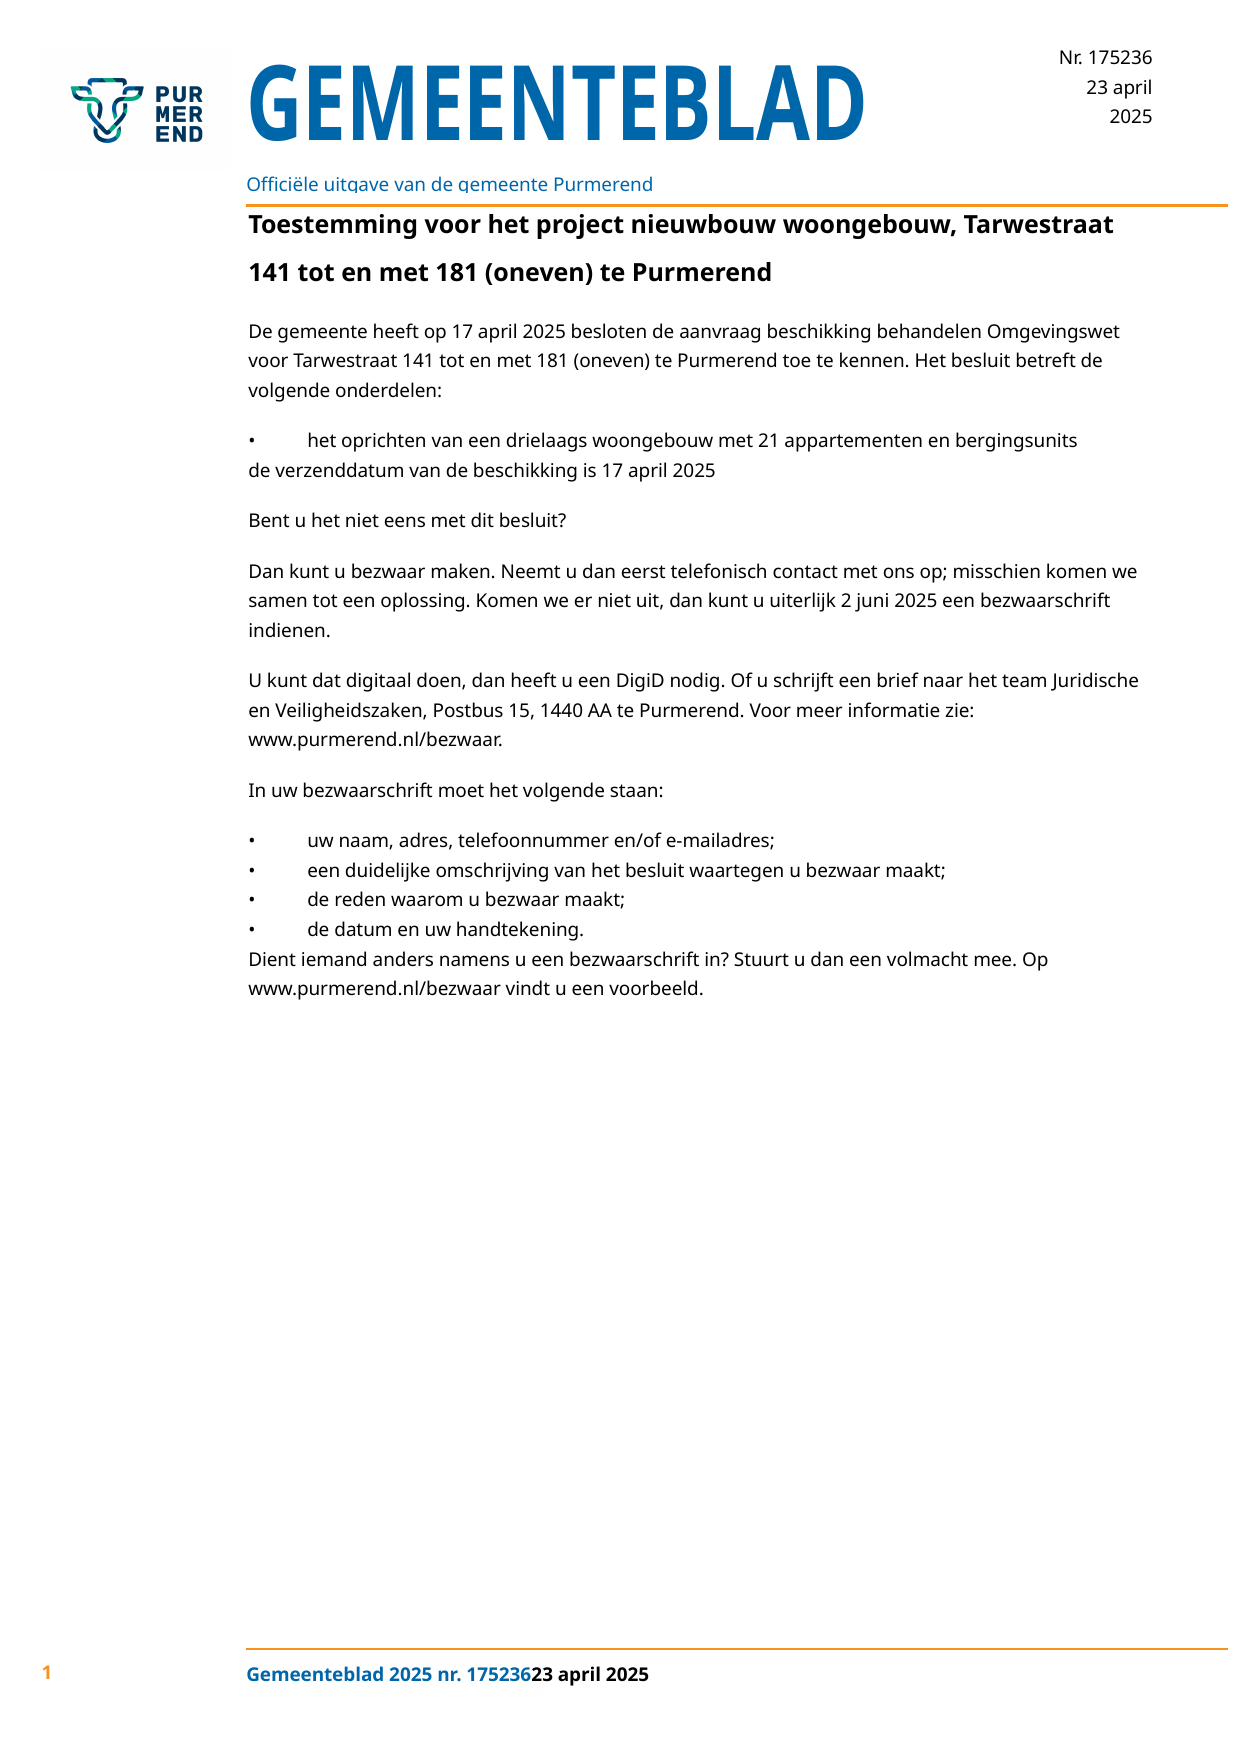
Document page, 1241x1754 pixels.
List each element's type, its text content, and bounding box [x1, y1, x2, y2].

list uw naam, adres, telefoonnummer en/of e-mailadres; [248, 827, 1152, 853]
text de verzenddatum van de beschikking is 17 april 2025 [248, 457, 1152, 483]
text In uw bezwaarschrift moet het volgende staan: [248, 777, 1152, 803]
text U kunt dat digitaal doen, dan heeft u een DigiD nodig. Of u schrijft een brief naar het team Juridische en Veiligheidszaken, Postbus 15, 1440 AA te Purmerend. Voor meer informatie zie: www.purmerend.nl/bezwaar. [248, 667, 1152, 752]
picture [41, 47, 231, 172]
text Bent u het niet eens met dit besluit? [248, 507, 1152, 533]
text De gemeente heeft op 17 april 2025 besloten de aanvraag beschikking behandelen Omgevingswet voor Tarwestraat 141 tot en met 181 (oneven) te Purmerend toe te kennen. Het besluit betreft de volgende onderdelen: [248, 318, 1152, 403]
text Dient iemand anders namens u een bezwaarschrift in? Stuurt u dan een volmacht mee. Op www.purmerend.nl/bezwaar vindt u een voorbeeld. [248, 946, 1152, 1001]
list een duidelijke omschrijving van het besluit waartegen u bezwaar maakt; [248, 857, 1152, 883]
list het oprichten van een drielaags woongebouw met 21 appartementen en bergingsunits [248, 427, 1152, 453]
text Toestemming voor het project nieuwbouw woongebouw, Tarwestraat 141 tot en met 181 (oneven) te Purmerend [248, 207, 1152, 288]
list de reden waarom u bezwaar maakt; [248, 887, 1152, 912]
text Dan kunt u bezwaar maken. Neemt u dan eerst telefonisch contact met ons op; misschien komen we samen tot een oplossing. Komen we er niet uit, dan kunt u uiterlijk 2 juni 2025 een bezwaarschrift indienen. [248, 558, 1152, 643]
list de datum en uw handtekening. [248, 916, 1152, 942]
